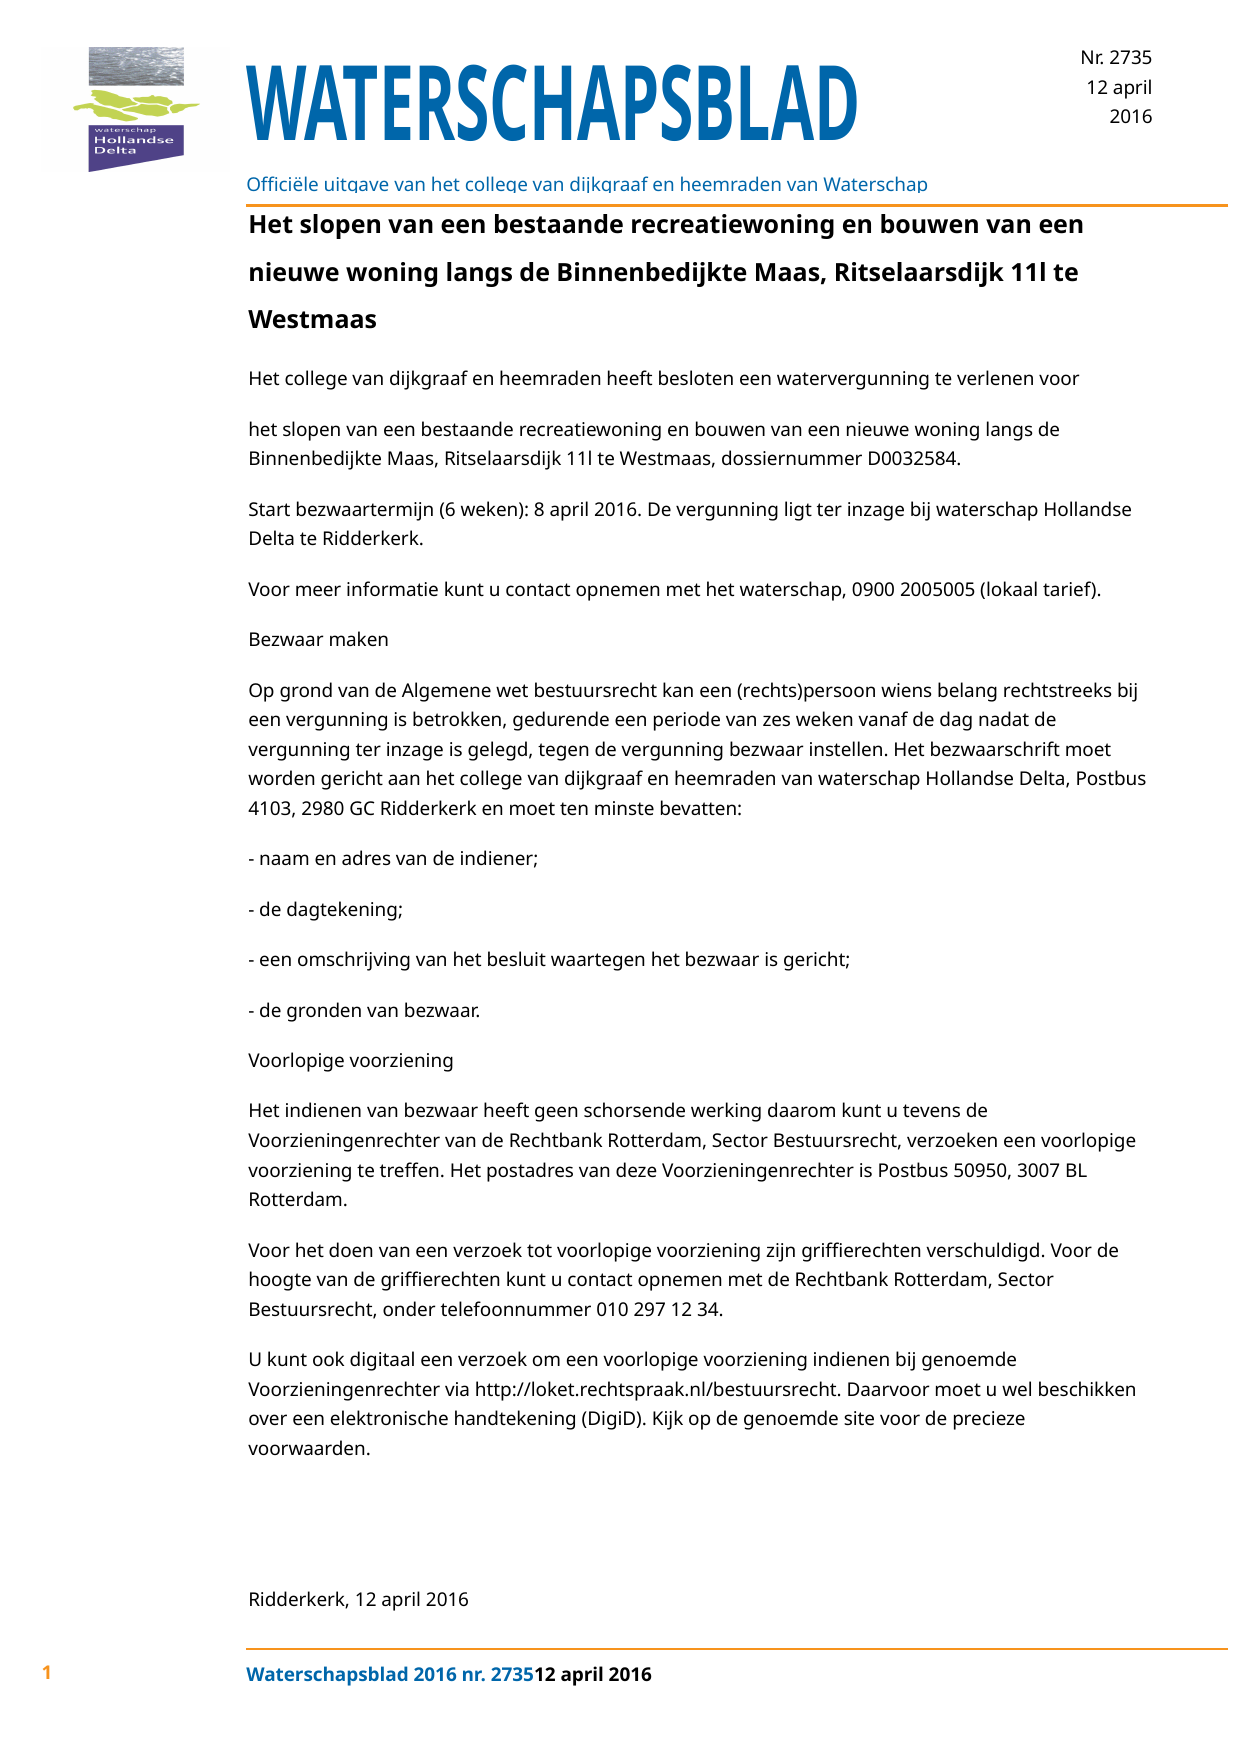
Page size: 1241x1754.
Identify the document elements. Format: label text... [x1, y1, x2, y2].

text Het indienen van bezwaar heeft geen schorsende werking daarom kunt u tevens de Voorzieningenrechter van de Rechtbank Rotterdam, Sector Bestuursrecht, verzoeken een voorlopige voorziening te treffen. Het postadres van deze Voorzieningenrechter is Postbus 50950, 3007 BL Rotterdam. [248, 1098, 1152, 1212]
text - de dagtekening; [248, 896, 1152, 922]
text - naam en adres van de indiener; [248, 846, 1152, 871]
text Het slopen van een bestaande recreatiewoning en bouwen van een nieuwe woning langs de Binnenbedijkte Maas, Ritselaarsdijk 11l te Westmaas [248, 207, 1152, 336]
text Bezwaar maken [248, 626, 1152, 652]
text het slopen van een bestaande recreatiewoning en bouwen van een nieuwe woning langs de Binnenbedijkte Maas, Ritselaarsdijk 11l te Westmaas, dossiernummer D0032584. [248, 416, 1152, 471]
text - een omschrijving van het besluit waartegen het bezwaar is gericht; [248, 946, 1152, 972]
text U kunt ook digitaal een verzoek om een voorlopige voorziening indienen bij genoemde Voorzieningenrechter via http://loket.rechtspraak.nl/bestuursrecht. Daarvoor moet u wel beschikken over een elektronische handtekening (DigiD). Kijk op de genoemde site voor de precieze voorwaarden. [248, 1346, 1152, 1461]
text Het college van dijkgraaf en heemraden heeft besloten een watervergunning te verlenen voor [248, 366, 1152, 391]
text Start bezwaartermijn (6 weken): 8 april 2016. De vergunning ligt ter inzage bij waterschap Hollandse Delta te Ridderkerk. [248, 496, 1152, 551]
picture [41, 47, 231, 172]
text - de gronden van bezwaar. [248, 997, 1152, 1022]
text Ridderkerk, 12 april 2016 [248, 1586, 1152, 1612]
text Voor meer informatie kunt u contact opnemen met het waterschap, 0900 2005005 (lokaal tarief). [248, 576, 1152, 602]
text Voorlopige voorziening [248, 1047, 1152, 1073]
text Voor het doen van een verzoek tot voorlopige voorziening zijn griffierechten verschuldigd. Voor de hoogte van de griffierechten kunt u contact opnemen met de Rechtbank Rotterdam, Sector Bestuursrecht, onder telefoonnummer 010 297 12 34. [248, 1237, 1152, 1322]
text Op grond van de Algemene wet bestuursrecht kan een (rechts)persoon wiens belang rechtstreeks bij een vergunning is betrokken, gedurende een periode van zes weken vanaf de dag nadat de vergunning ter inzage is gelegd, tegen de vergunning bezwaar instellen. Het bezwaarschrift moet worden gericht aan het college van dijkgraaf en heemraden van waterschap Hollandse Delta, Postbus 4103, 2980 GC Ridderkerk en moet ten minste bevatten: [248, 677, 1152, 821]
